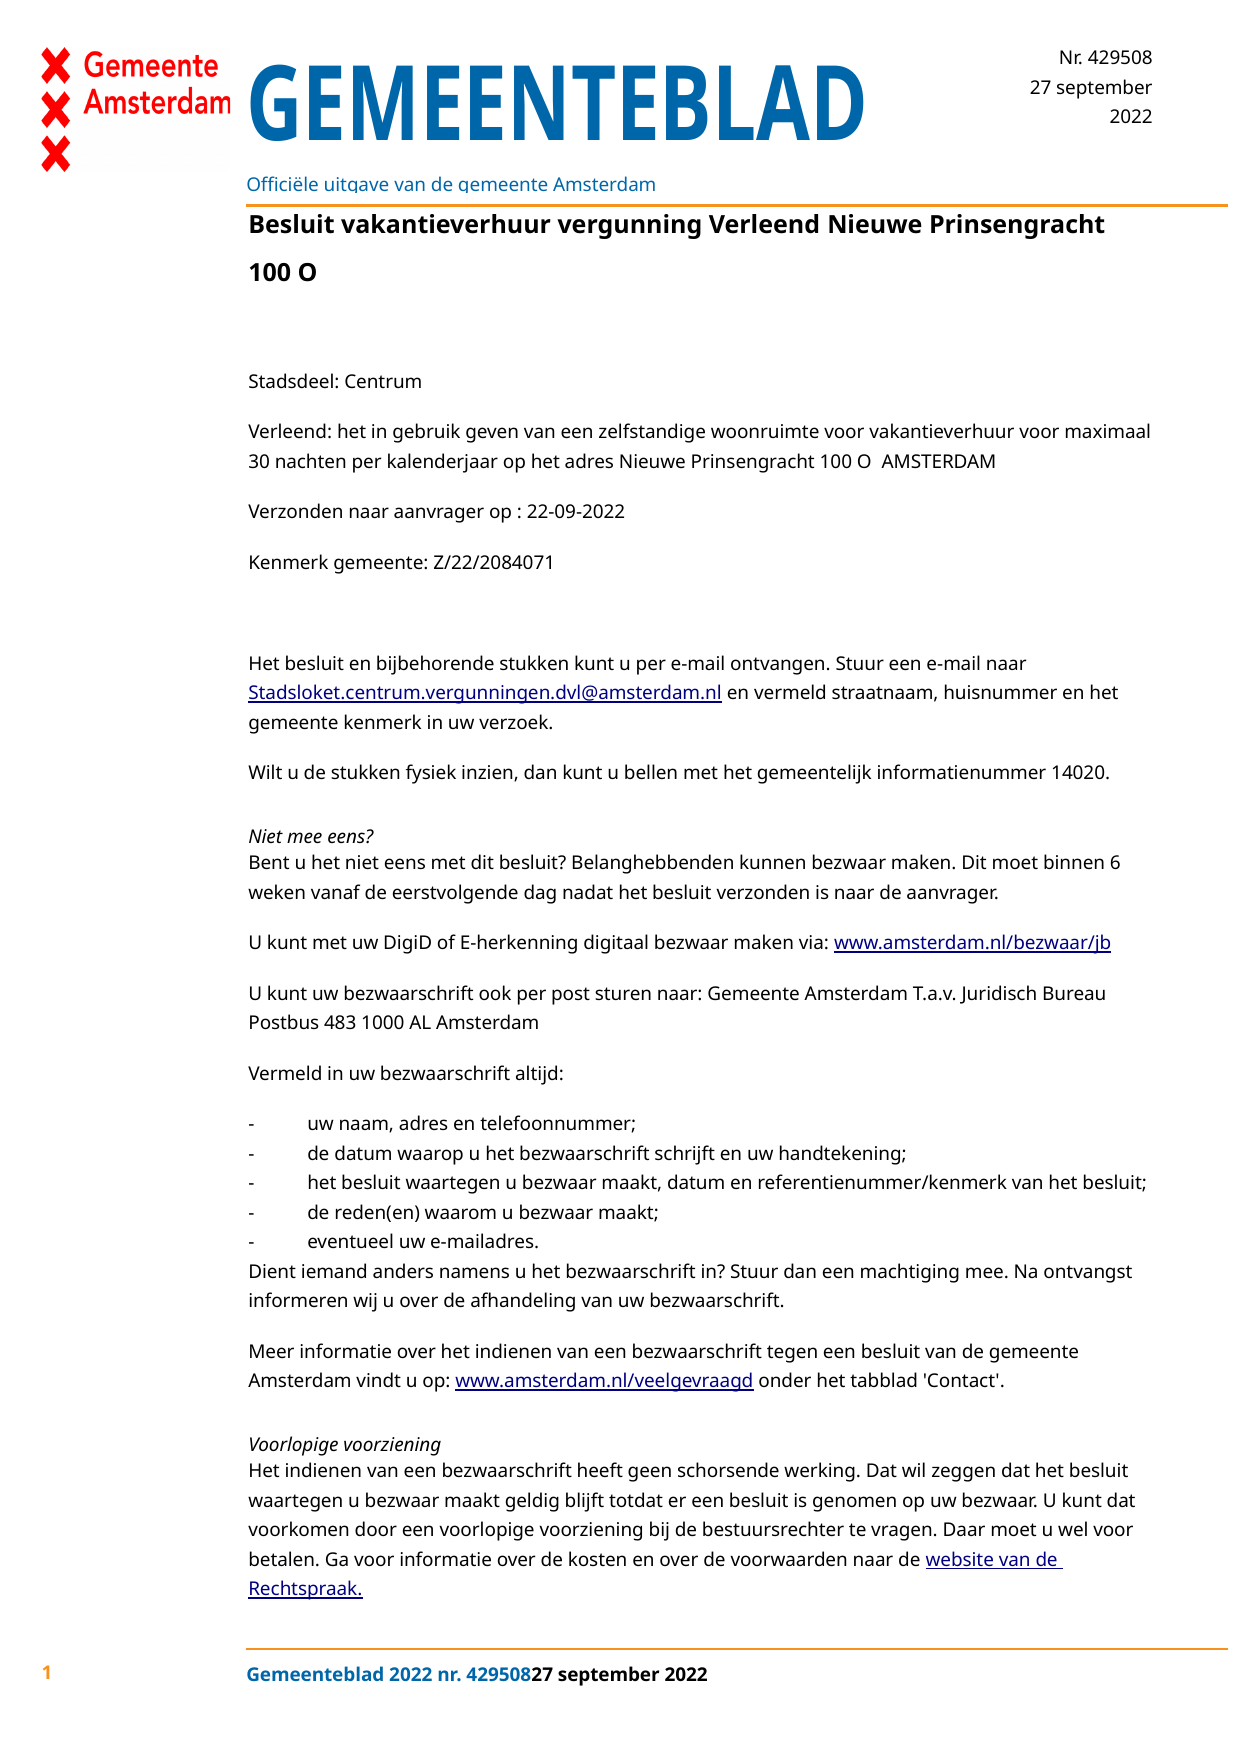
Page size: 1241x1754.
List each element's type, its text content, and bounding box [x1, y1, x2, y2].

text Wilt u de stukken fysiek inzien, dan kunt u bellen met het gemeentelijk informatienummer 14020. [248, 759, 1152, 785]
text Verleend: het in gebruik geven van een zelfstandige woonruimte voor vakantieverhuur voor maximaal 30 nachten per kalenderjaar op het adres Nieuwe Prinsengracht 100 O AMSTERDAM [248, 419, 1152, 474]
text Bent u het niet eens met dit besluit? Belanghebbenden kunnen bezwaar maken. Dit moet binnen 6 weken vanaf de eerstvolgende dag nadat het besluit verzonden is naar de aanvrager. [248, 849, 1152, 904]
list uw naam, adres en telefoonnummer; [248, 1110, 1152, 1136]
text Meer informatie over het indienen van een bezwaarschrift tegen een besluit van de gemeente Amsterdam vindt u op: www.amsterdam.nl/veelgevraagd onder het tabblad 'Contact'. [248, 1338, 1152, 1393]
text Niet mee eens? [248, 823, 1152, 849]
text U kunt uw bezwaarschrift ook per post sturen naar: Gemeente Amsterdam T.a.v. Juridisch Bureau Postbus 483 1000 AL Amsterdam [248, 980, 1152, 1035]
list het besluit waartegen u bezwaar maakt, datum en referentienummer/kenmerk van het besluit; [248, 1169, 1152, 1195]
text U kunt met uw DigiD of E-herkenning digitaal bezwaar maken via: www.amsterdam.nl/bezwaar/jb [248, 929, 1152, 955]
text Het indienen van een bezwaarschrift heeft geen schorsende werking. Dat wil zeggen dat het besluit waartegen u bezwaar maakt geldig blijft totdat er een besluit is genomen op uw bezwaar. U kunt dat voorkomen door een voorlopige voorziening bij de bestuursrechter te vragen. Daar moet u wel voor betalen. Ga voor informatie over de kosten en over de voorwaarden naar de website van de Rechtspraak. [248, 1457, 1152, 1601]
list eventueel uw e-mailadres. [248, 1228, 1152, 1254]
text Vermeld in uw bezwaarschrift altijd: [248, 1060, 1152, 1085]
text Voorlopige voorziening [248, 1432, 1152, 1457]
list de reden(en) waarom u bezwaar maakt; [248, 1199, 1152, 1224]
picture [41, 47, 231, 172]
text Kenmerk gemeente: Z/22/2084071 [248, 549, 1152, 575]
text Besluit vakantieverhuur vergunning Verleend Nieuwe Prinsengracht 100 O [248, 207, 1152, 288]
text Verzonden naar aanvrager op : 22-09-2022 [248, 499, 1152, 524]
text Dient iemand anders namens u het bezwaarschrift in? Stuur dan een machtiging mee. Na ontvangst informeren wij u over de afhandeling van uw bezwaarschrift. [248, 1258, 1152, 1313]
list de datum waarop u het bezwaarschrift schrijft en uw handtekening; [248, 1140, 1152, 1165]
text Het besluit en bijbehorende stukken kunt u per e-mail ontvangen. Stuur een e-mail naar Stadsloket.centrum.vergunningen.dvl@amsterdam.nl en vermeld straatnaam, huisnummer en het gemeente kenmerk in uw verzoek. [248, 650, 1152, 735]
text Stadsdeel: Centrum [248, 368, 1152, 394]
